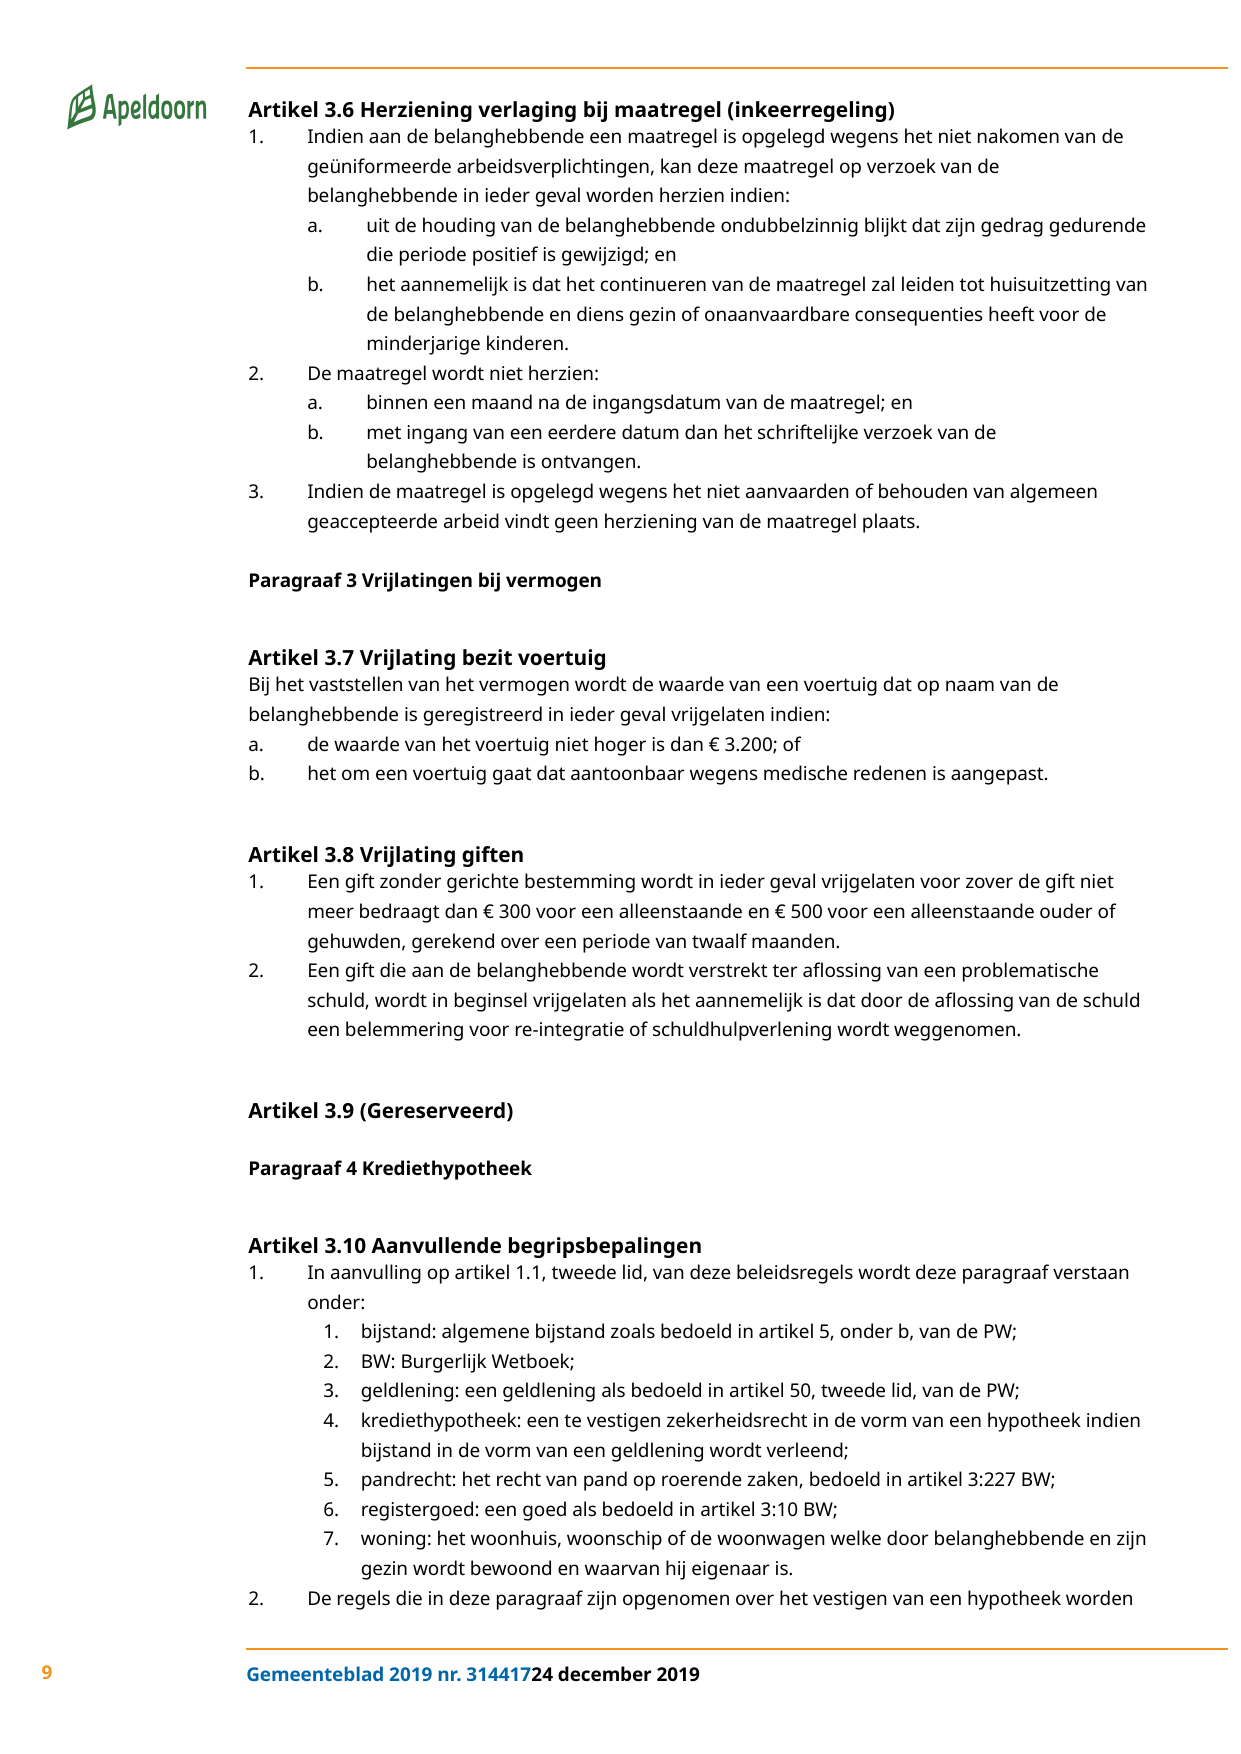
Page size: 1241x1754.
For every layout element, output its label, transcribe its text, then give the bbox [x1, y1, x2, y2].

list met ingang van een eerdere datum dan het schriftelijke verzoek van de belanghebbende is ontvangen. [307, 419, 1152, 474]
list De regels die in deze paragraaf zijn opgenomen over het vestigen van een hypotheek worden [248, 1585, 1152, 1610]
list binnen een maand na de ingangsdatum van de maatregel; en [307, 389, 1152, 415]
text Artikel 3.6 Herziening verlaging bij maatregel (inkeerregeling) [248, 95, 1152, 123]
picture [41, 47, 231, 172]
list uit de houding van de belanghebbende ondubbelzinnig blijkt dat zijn gedrag gedurende die periode positief is gewijzigd; en [307, 212, 1152, 267]
list registergoed: een goed als bedoeld in artikel 3:10 BW; [323, 1496, 1152, 1522]
list De maatregel wordt niet herzien: [248, 360, 1152, 386]
text Artikel 3.8 Vrijlating giften [248, 840, 1152, 869]
text Artikel 3.9 (Gereserveerd) [248, 1097, 1152, 1125]
text Bij het vaststellen van het vermogen wordt de waarde van een voertuig dat op naam van de belanghebbende is geregistreerd in ieder geval vrijgelaten indien: [248, 672, 1152, 727]
list geldlening: een geldlening als bedoeld in artikel 50, tweede lid, van de PW; [323, 1378, 1152, 1403]
list de waarde van het voertuig niet hoger is dan € 3.200; of [248, 731, 1152, 756]
list Een gift die aan de belanghebbende wordt verstrekt ter aflossing van een problematische schuld, wordt in beginsel vrijgelaten als het aannemelijk is dat door de aflossing van de schuld een belemmering voor re-integratie of schuldhulpverlening wordt weggenomen. [248, 957, 1152, 1042]
list pandrecht: het recht van pand op roerende zaken, bedoeld in artikel 3:227 BW; [323, 1466, 1152, 1492]
list Indien de maatregel is opgelegd wegens het niet aanvaarden of behouden van algemeen geaccepteerde arbeid vindt geen herziening van de maatregel plaats. [248, 478, 1152, 533]
list In aanvulling op artikel 1.1, tweede lid, van deze beleidsregels wordt deze paragraaf verstaan onder: [248, 1259, 1152, 1314]
text Artikel 3.10 Aanvullende begripsbepalingen [248, 1231, 1152, 1259]
text Paragraaf 4 Krediethypotheek [248, 1155, 1152, 1180]
list woning: het woonhuis, woonschip of de woonwagen welke door belanghebbende en zijn gezin wordt bewoond en waarvan hij eigenaar is. [323, 1526, 1152, 1581]
text Artikel 3.7 Vrijlating bezit voertuig [248, 643, 1152, 672]
list het om een voertuig gaat dat aantoonbaar wegens medische redenen is aangepast. [248, 760, 1152, 786]
list bijstand: algemene bijstand zoals bedoeld in artikel 5, onder b, van de PW; [323, 1318, 1152, 1344]
list BW: Burgerlijk Wetboek; [323, 1348, 1152, 1374]
list Indien aan de belanghebbende een maatregel is opgelegd wegens het niet nakomen van de geüniformeerde arbeidsverplichtingen, kan deze maatregel op verzoek van de belanghebbende in ieder geval worden herzien indien: [248, 123, 1152, 208]
list krediethypotheek: een te vestigen zekerheidsrecht in de vorm van een hypotheek indien bijstand in de vorm van een geldlening wordt verleend; [323, 1407, 1152, 1462]
list Een gift zonder gerichte bestemming wordt in ieder geval vrijgelaten voor zover de gift niet meer bedraagt dan € 300 voor een alleenstaande en € 500 voor een alleenstaande ouder of gehuwden, gerekend over een periode van twaalf maanden. [248, 869, 1152, 954]
list het aannemelijk is dat het continueren van de maatregel zal leiden tot huisuitzetting van de belanghebbende en diens gezin of onaanvaardbare consequenties heeft voor de minderjarige kinderen. [307, 271, 1152, 356]
text Paragraaf 3 Vrijlatingen bij vermogen [248, 567, 1152, 593]
